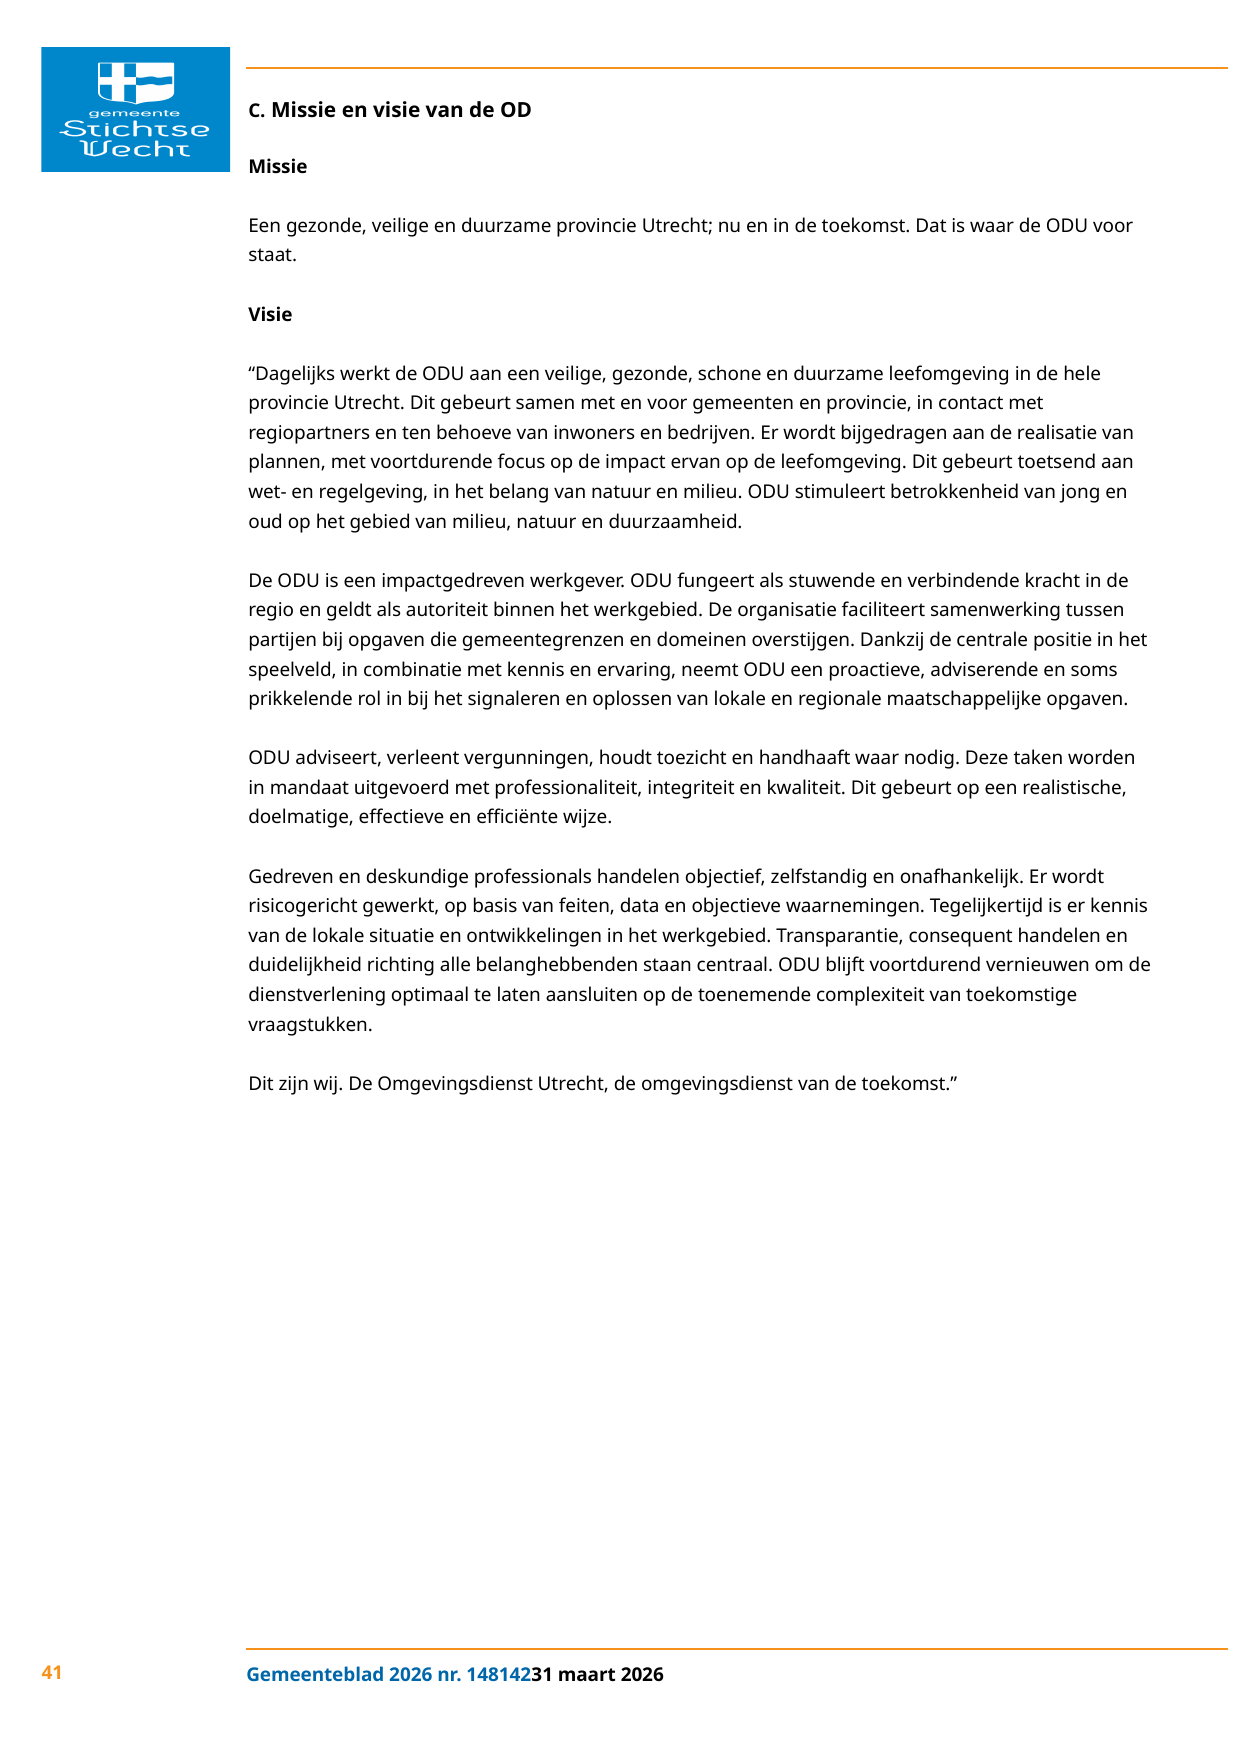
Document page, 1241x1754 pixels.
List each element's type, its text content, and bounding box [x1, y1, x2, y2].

text C. Missie en visie van de OD [248, 95, 1152, 123]
text Dit zijn wij. De Omgevingsdienst Utrecht, de omgevingsdienst van de toekomst.” [248, 1070, 1152, 1096]
picture [137, 63, 174, 103]
text Gedreven en deskundige professionals handelen objectief, zelfstandig en onafhankelijk. Er wordt risicogericht gewerkt, op basis van feiten, data en objectieve waarnemingen. Tegelijkertijd is er kennis van de lokale situatie en ontwikkelingen in het werkgebied. Transparantie, consequent handelen en duidelijkheid richting alle belanghebbenden staan centraal. ODU blijft voortdurend vernieuwen om de dienstverlening optimaal te laten aansluiten op de toenemende complexiteit van toekomstige vraagstukken. [248, 863, 1152, 1037]
text Missie [248, 153, 1152, 179]
text ODU adviseert, verleent vergunningen, houdt toezicht en handhaaft waar nodig. Deze taken worden in mandaat uitgevoerd met professionaliteit, integriteit en kwaliteit. Dit gebeurt op een realistische, doelmatige, effectieve en efficiënte wijze. [248, 744, 1152, 829]
text De ODU is een impactgedreven werkgever. ODU fungeert als stuwende en verbindende kracht in de regio en geldt als autoriteit binnen het werkgebied. De organisatie faciliteert samenwerking tussen partijen bij opgaven die gemeentegrenzen en domeinen overstijgen. Dankzij de centrale positie in het speelveld, in combinatie met kennis en ervaring, neemt ODU een proactieve, adviserende en soms prikkelende rol in bij het signaleren en oplossen van lokale en regionale maatschappelijke opgaven. [248, 567, 1152, 711]
text “Dagelijks werkt de ODU aan een veilige, gezonde, schone en duurzame leefomgeving in de hele provincie Utrecht. Dit gebeurt samen met en voor gemeenten en provincie, in contact met regiopartners en ten behoeve van inwoners en bedrijven. Er wordt bijgedragen aan de realisatie van plannen, met voortdurende focus op de impact ervan op de leefomgeving. Dit gebeurt toetsend aan wet- en regelgeving, in het belang van natuur en milieu. ODU stimuleert betrokkenheid van jong en oud op het gebied van milieu, natuur en duurzaamheid. [248, 360, 1152, 534]
text Visie [248, 301, 1152, 327]
picture [99, 63, 135, 101]
text Een gezonde, veilige en duurzame provincie Utrecht; nu en in de toekomst. Dat is waar de ODU voor staat. [248, 212, 1152, 267]
